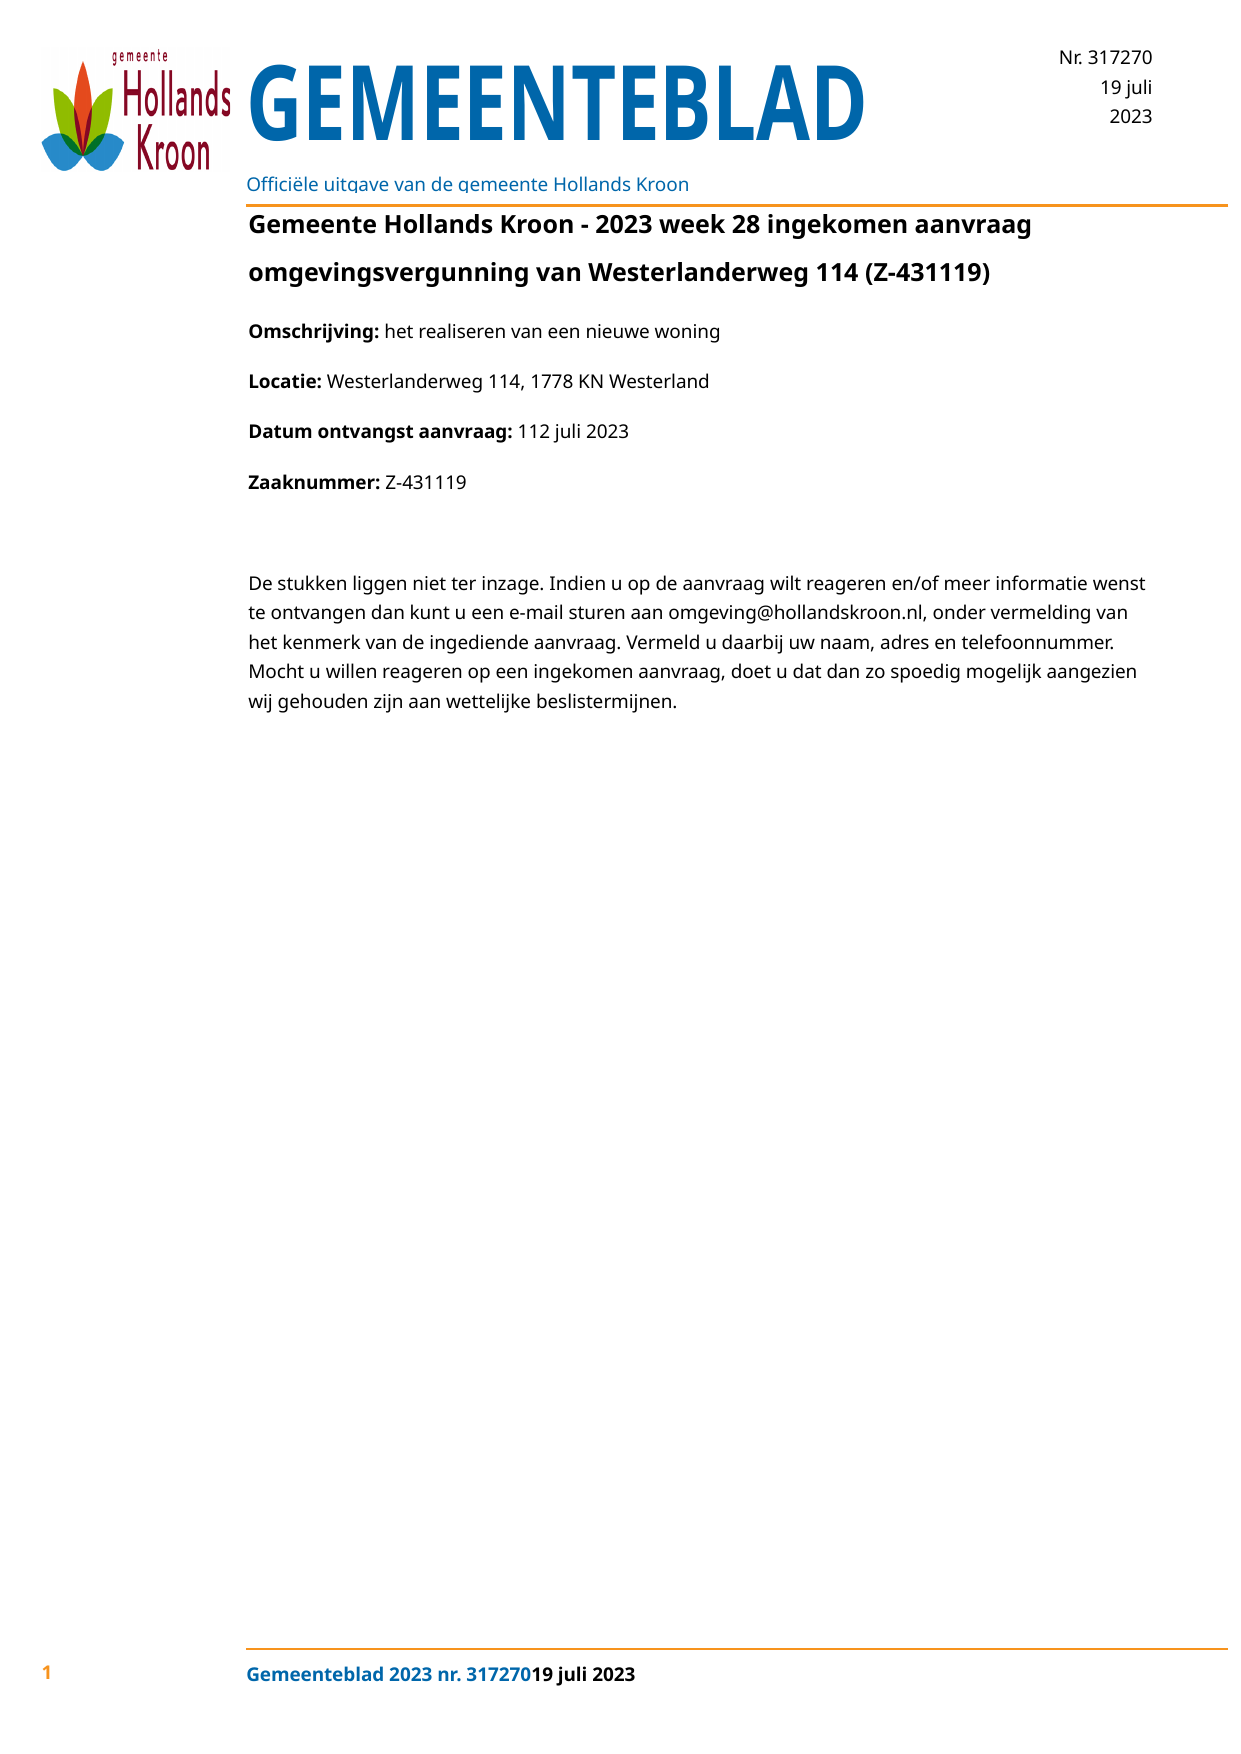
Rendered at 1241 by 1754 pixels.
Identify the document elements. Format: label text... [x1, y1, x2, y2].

text Zaaknummer: Z-431119 [248, 469, 1152, 495]
text Locatie: Westerlanderweg 114, 1778 KN Westerland [248, 368, 1152, 394]
picture [41, 47, 231, 172]
text Omschrijving: het realiseren van een nieuwe woning [248, 318, 1152, 344]
text Gemeente Hollands Kroon - 2023 week 28 ingekomen aanvraag omgevingsvergunning van Westerlanderweg 114 (Z-431119) [248, 207, 1152, 288]
text De stukken liggen niet ter inzage. Indien u op de aanvraag wilt reageren en/of meer informatie wenst te ontvangen dan kunt u een e-mail sturen aan omgeving@hollandskroon.nl, onder vermelding van het kenmerk van de ingediende aanvraag. Vermeld u daarbij uw naam, adres en telefoonnummer. Mocht u willen reageren op een ingekomen aanvraag, doet u dat dan zo spoedig mogelijk aangezien wij gehouden zijn aan wettelijke beslistermijnen. [248, 570, 1152, 714]
text Datum ontvangst aanvraag: 112 juli 2023 [248, 419, 1152, 444]
